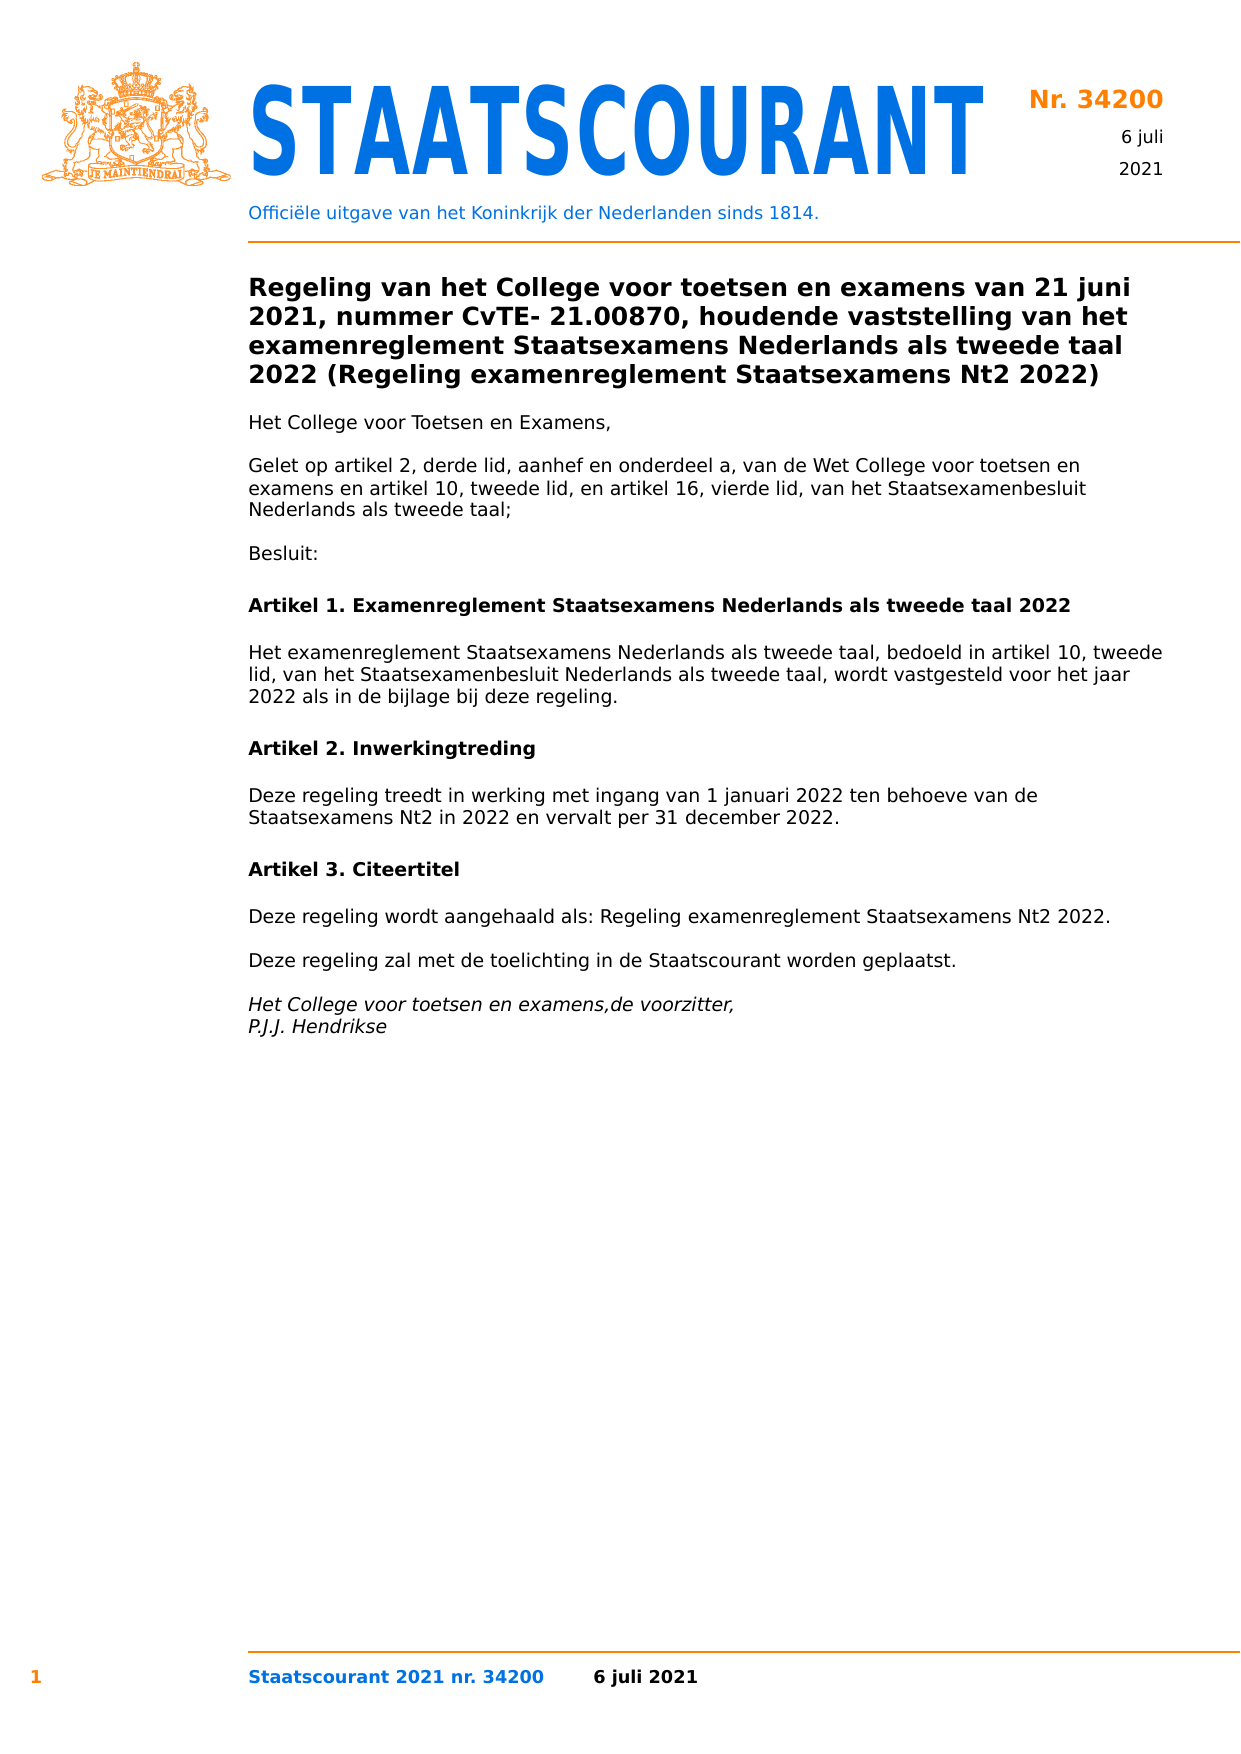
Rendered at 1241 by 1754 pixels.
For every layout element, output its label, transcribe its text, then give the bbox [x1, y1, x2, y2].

text Het College voor toetsen en examens,de voorzitter, P.J.J. Hendrikse [248, 994, 1163, 1038]
subtitle Artikel 3. Citeertitel [248, 859, 1163, 881]
subtitle Artikel 2. Inwerkingtreding [248, 738, 1163, 760]
text Deze regeling wordt aangehaald als: Regeling examenreglement Staatsexamens Nt2 2022. [248, 906, 1163, 928]
picture [41, 62, 231, 186]
subtitle Regeling van het College voor toetsen en examens van 21 juni 2021, nummer CvTE- 21.00870, houdende vaststelling van het examenreglement Staatsexamens Nederlands als tweede taal 2022 (Regeling examenreglement Staatsexamens Nt2 2022) [248, 273, 1163, 390]
table_cell Officiële uitgave van het Koninkrijk der Nederlanden sinds 1814. [248, 203, 1240, 241]
table_cell 2021 [998, 153, 1240, 203]
table_header Nr. 34200 [998, 62, 1240, 121]
text Besluit: [248, 543, 1163, 565]
text Deze regeling zal met de toelichting in de Staatscourant worden geplaatst. [248, 950, 1163, 972]
text Gelet op artikel 2, derde lid, aanhef en onderdeel a, van de Wet College voor toetsen en examens en artikel 10, tweede lid, en artikel 16, vierde lid, van het Staatsexamenbesluit Nederlands als tweede taal; [248, 455, 1163, 521]
subtitle Artikel 1. Examenreglement Staatsexamens Nederlands als tweede taal 2022 [248, 595, 1163, 617]
text Deze regeling treedt in werking met ingang van 1 januari 2022 ten behoeve van de Staatsexamens Nt2 in 2022 en vervalt per 31 december 2022. [248, 785, 1163, 829]
table_header STAATSCOURANT [248, 62, 998, 203]
text Het examenreglement Staatsexamens Nederlands als tweede taal, bedoeld in artikel 10, tweede lid, van het Staatsexamenbesluit Nederlands als tweede taal, wordt vastgesteld voor het jaar 2022 als in de bijlage bij deze regeling. [248, 642, 1163, 708]
text Het College voor Toetsen en Examens, [248, 412, 1163, 433]
table_header [25, 62, 248, 241]
table_cell 6 juli [998, 121, 1240, 153]
